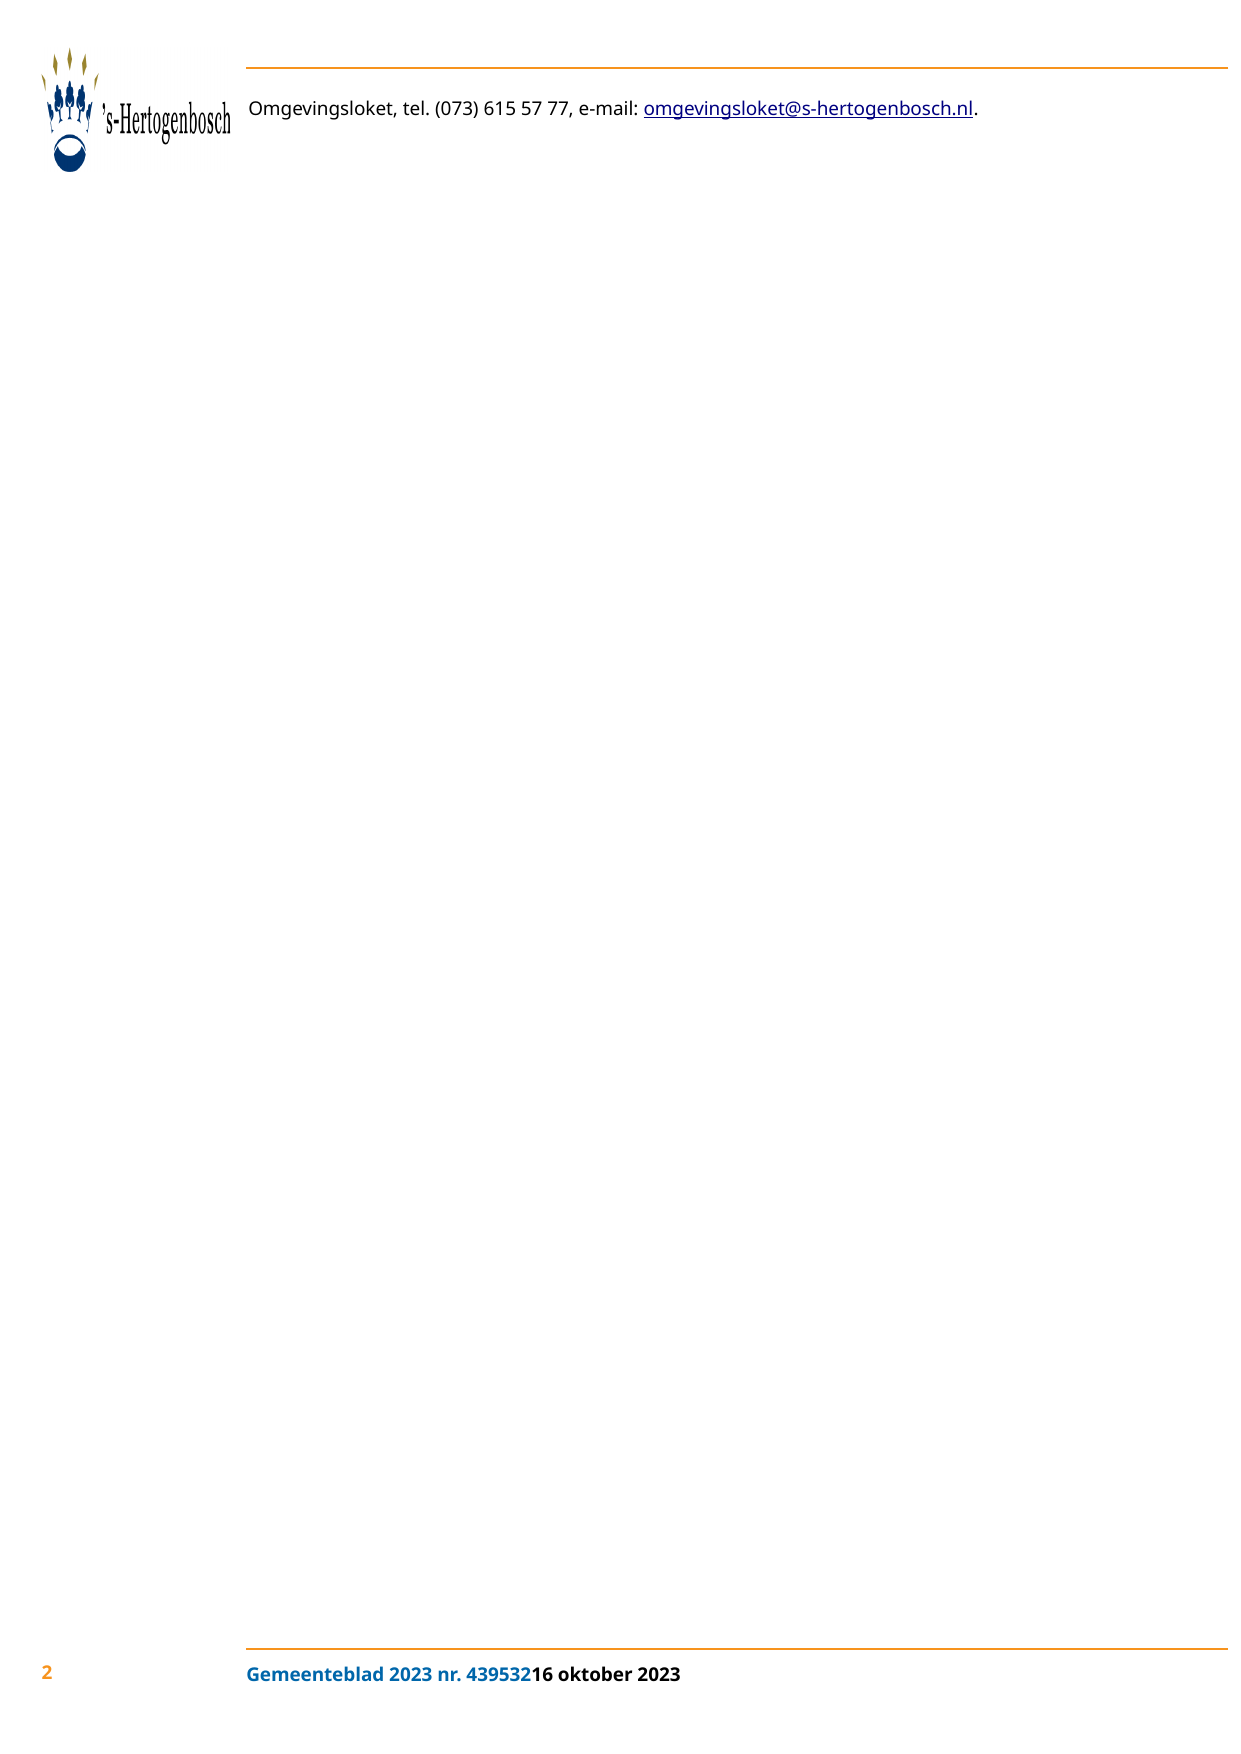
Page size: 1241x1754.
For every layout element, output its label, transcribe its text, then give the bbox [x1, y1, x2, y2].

picture [41, 47, 231, 172]
text Omgevingsloket, tel. (073) 615 57 77, e-mail: omgevingsloket@s-hertogenbosch.nl. [248, 95, 1152, 121]
